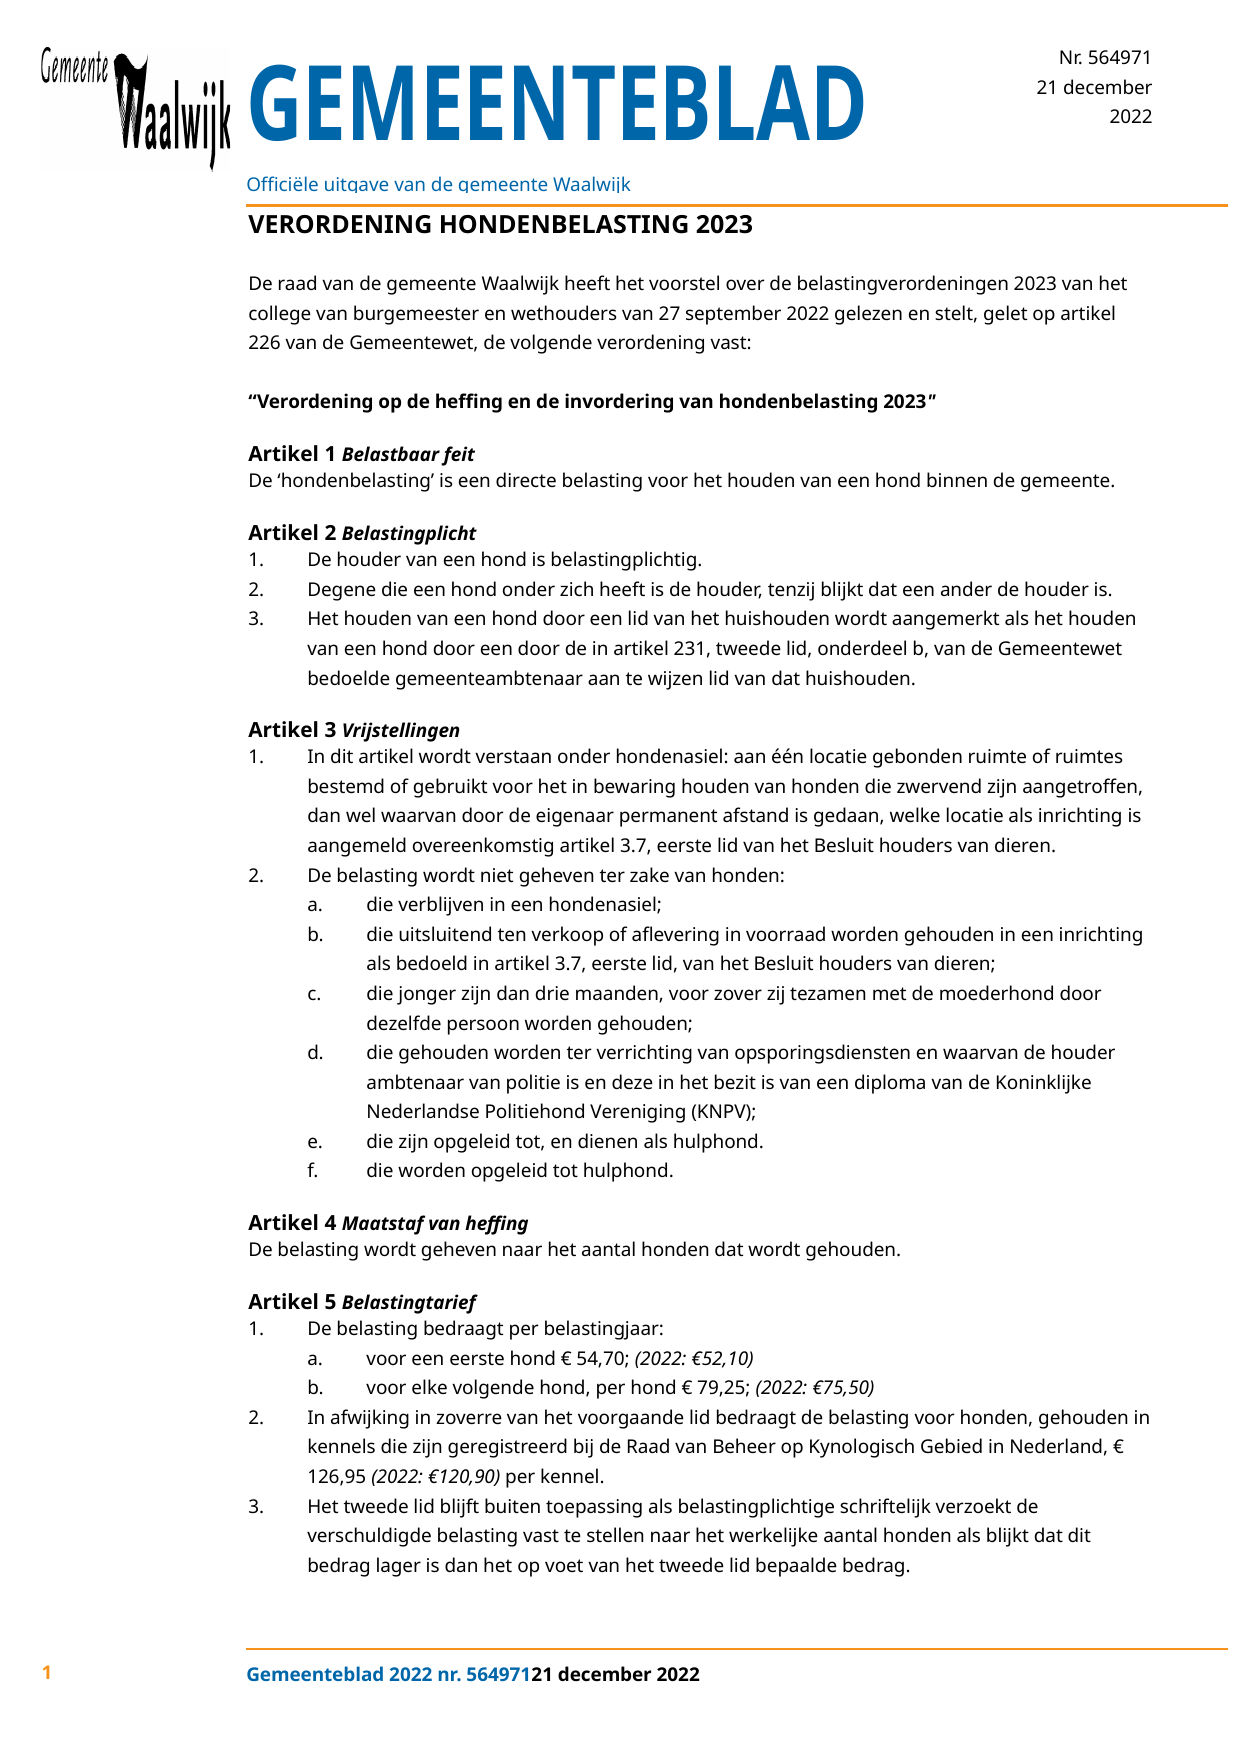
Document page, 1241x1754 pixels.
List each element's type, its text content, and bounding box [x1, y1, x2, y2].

list die jonger zijn dan drie maanden, voor zover zij tezamen met de moederhond door dezelfde persoon worden gehouden; [307, 980, 1152, 1036]
list die verblijven in een hondenasiel; [307, 891, 1152, 917]
list die zijn opgeleid tot, en dienen als hulphond. [307, 1128, 1152, 1154]
list die worden opgeleid tot hulphond. [307, 1158, 1152, 1183]
text De belasting wordt geheven naar het aantal honden dat wordt gehouden. [248, 1237, 1152, 1262]
list De belasting bedraagt per belastingjaar: [248, 1315, 1152, 1341]
text Artikel 3 Vrijstellingen [248, 715, 1152, 743]
text De raad van de gemeente Waalwijk heeft het voorstel over de belastingverordeningen 2023 van het college van burgemeester en wethouders van 27 september 2022 gelezen en stelt, gelet op artikel 226 van de Gemeentewet, de volgende verordening vast: [248, 270, 1152, 355]
list Degene die een hond onder zich heeft is de houder, tenzij blijkt dat een ander de houder is. [248, 576, 1152, 602]
text De ‘hondenbelasting’ is een directe belasting voor het houden van een hond binnen de gemeente. [248, 467, 1152, 493]
picture [41, 47, 231, 172]
list die uitsluitend ten verkoop of aflevering in voorraad worden gehouden in een inrichting als bedoeld in artikel 3.7, eerste lid, van het Besluit houders van dieren; [307, 921, 1152, 976]
list De houder van een hond is belastingplichtig. [248, 546, 1152, 572]
list voor een eerste hond € 54,70; (2022: €52,10) [307, 1345, 1152, 1371]
list Het tweede lid blijft buiten toepassing als belastingplichtige schriftelijk verzoekt de verschuldigde belasting vast te stellen naar het werkelijke aantal honden als blijkt dat dit bedrag lager is dan het op voet van het tweede lid bepaalde bedrag. [248, 1493, 1152, 1578]
list die gehouden worden ter verrichting van opsporingsdiensten en waarvan de houder ambtenaar van politie is en deze in het bezit is van een diploma van de Koninklijke Nederlandse Politiehond Vereniging (KNPV); [307, 1039, 1152, 1124]
text Artikel 4 Maatstaf van heffing [248, 1208, 1152, 1237]
text VERORDENING HONDENBELASTING 2023 [248, 207, 1152, 241]
list De belasting wordt niet geheven ter zake van honden: [248, 862, 1152, 888]
text Artikel 1 Belastbaar feit [248, 439, 1152, 467]
list In afwijking in zoverre van het voorgaande lid bedraagt de belasting voor honden, gehouden in kennels die zijn geregistreerd bij de Raad van Beheer op Kynologisch Gebied in Nederland, € 126,95 (2022: €120,90) per kennel. [248, 1404, 1152, 1489]
list In dit artikel wordt verstaan onder hondenasiel: aan één locatie gebonden ruimte of ruimtes bestemd of gebruikt voor het in bewaring houden van honden die zwervend zijn aangetroffen, dan wel waarvan door de eigenaar permanent afstand is gedaan, welke locatie als inrichting is aangemeld overeenkomstig artikel 3.7, eerste lid van het Besluit houders van dieren. [248, 743, 1152, 858]
list Het houden van een hond door een lid van het huishouden wordt aangemerkt als het houden van een hond door een door de in artikel 231, tweede lid, onderdeel b, van de Gemeentewet bedoelde gemeenteambtenaar aan te wijzen lid van dat huishouden. [248, 606, 1152, 690]
text “Verordening op de heffing en de invordering van hondenbelasting 2023" [248, 389, 1152, 414]
text Artikel 5 Belastingtarief [248, 1287, 1152, 1315]
list voor elke volgende hond, per hond € 79,25; (2022: €75,50) [307, 1374, 1152, 1400]
text Artikel 2 Belastingplicht [248, 518, 1152, 546]
